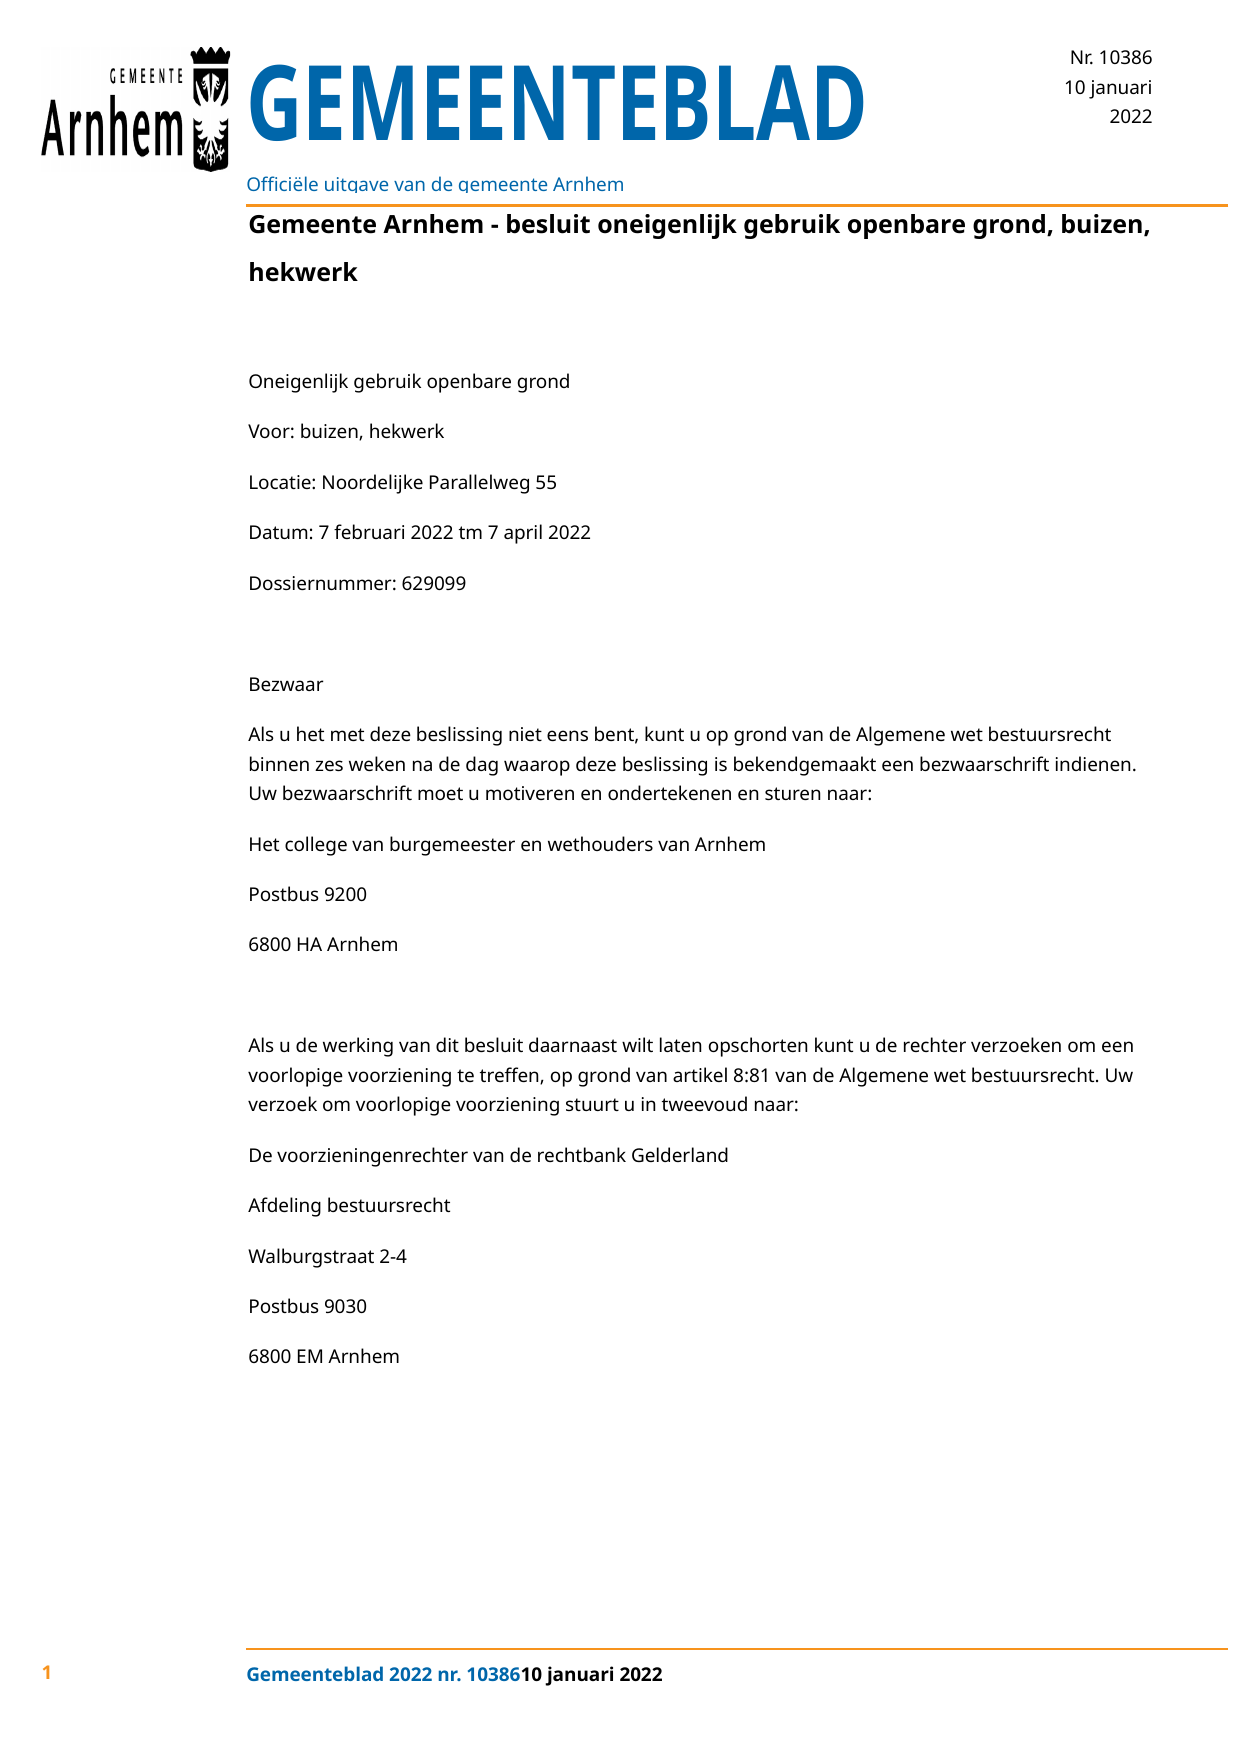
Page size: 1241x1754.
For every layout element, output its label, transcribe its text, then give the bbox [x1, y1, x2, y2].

text Bezwaar [248, 671, 1152, 697]
text Afdeling bestuursrecht [248, 1192, 1152, 1218]
text Walburgstraat 2-4 [248, 1243, 1152, 1269]
text Postbus 9030 [248, 1293, 1152, 1319]
text Locatie: Noordelijke Parallelweg 55 [248, 469, 1152, 495]
text 6800 EM Arnhem [248, 1344, 1152, 1369]
text Het college van burgemeester en wethouders van Arnhem [248, 831, 1152, 857]
text Gemeente Arnhem - besluit oneigenlijk gebruik openbare grond, buizen, hekwerk [248, 207, 1152, 288]
text 6800 HA Arnhem [248, 932, 1152, 957]
text Als u het met deze beslissing niet eens bent, kunt u op grond van de Algemene wet bestuursrecht binnen zes weken na de dag waarop deze beslissing is bekendgemaakt een bezwaarschrift indienen. Uw bezwaarschrift moet u motiveren en ondertekenen en sturen naar: [248, 721, 1152, 806]
text Datum: 7 februari 2022 tm 7 april 2022 [248, 519, 1152, 545]
text Voor: buizen, hekwerk [248, 419, 1152, 444]
text Oneigenlijk gebruik openbare grond [248, 368, 1152, 394]
text Postbus 9200 [248, 881, 1152, 907]
text Als u de werking van dit besluit daarnaast wilt laten opschorten kunt u de rechter verzoeken om een voorlopige voorziening te treffen, op grond van artikel 8:81 van de Algemene wet bestuursrecht. Uw verzoek om voorlopige voorziening stuurt u in tweevoud naar: [248, 1032, 1152, 1117]
text Dossiernummer: 629099 [248, 570, 1152, 596]
picture [41, 47, 231, 172]
text De voorzieningenrechter van de rechtbank Gelderland [248, 1142, 1152, 1168]
